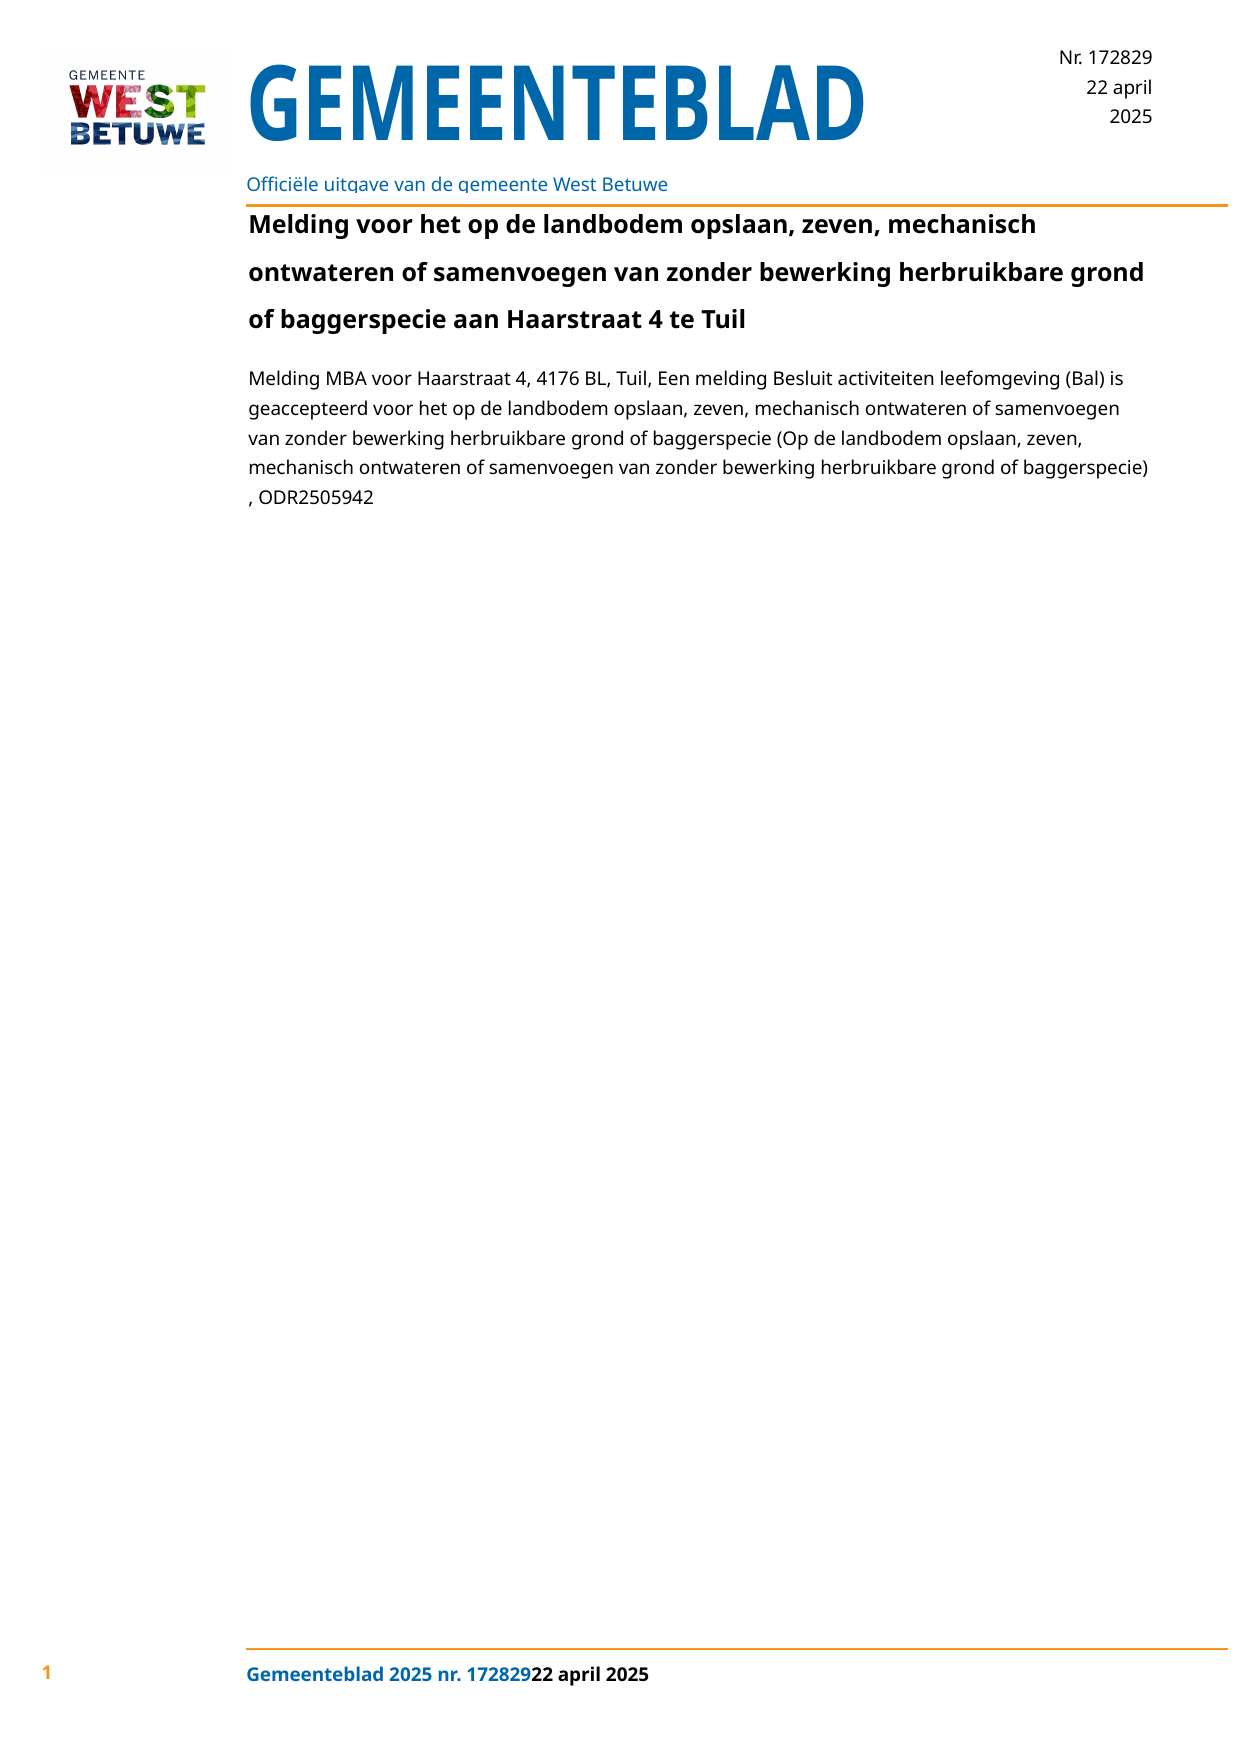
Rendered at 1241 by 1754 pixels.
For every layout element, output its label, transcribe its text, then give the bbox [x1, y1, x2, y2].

text Melding voor het op de landbodem opslaan, zeven, mechanisch ontwateren of samenvoegen van zonder bewerking herbruikbare grond of baggerspecie aan Haarstraat 4 te Tuil [248, 207, 1152, 336]
picture [41, 47, 231, 172]
text Melding MBA voor Haarstraat 4, 4176 BL, Tuil, Een melding Besluit activiteiten leefomgeving (Bal) is geaccepteerd voor het op de landbodem opslaan, zeven, mechanisch ontwateren of samenvoegen van zonder bewerking herbruikbare grond of baggerspecie (Op de landbodem opslaan, zeven, mechanisch ontwateren of samenvoegen van zonder bewerking herbruikbare grond of baggerspecie) , ODR2505942 [248, 366, 1152, 509]
